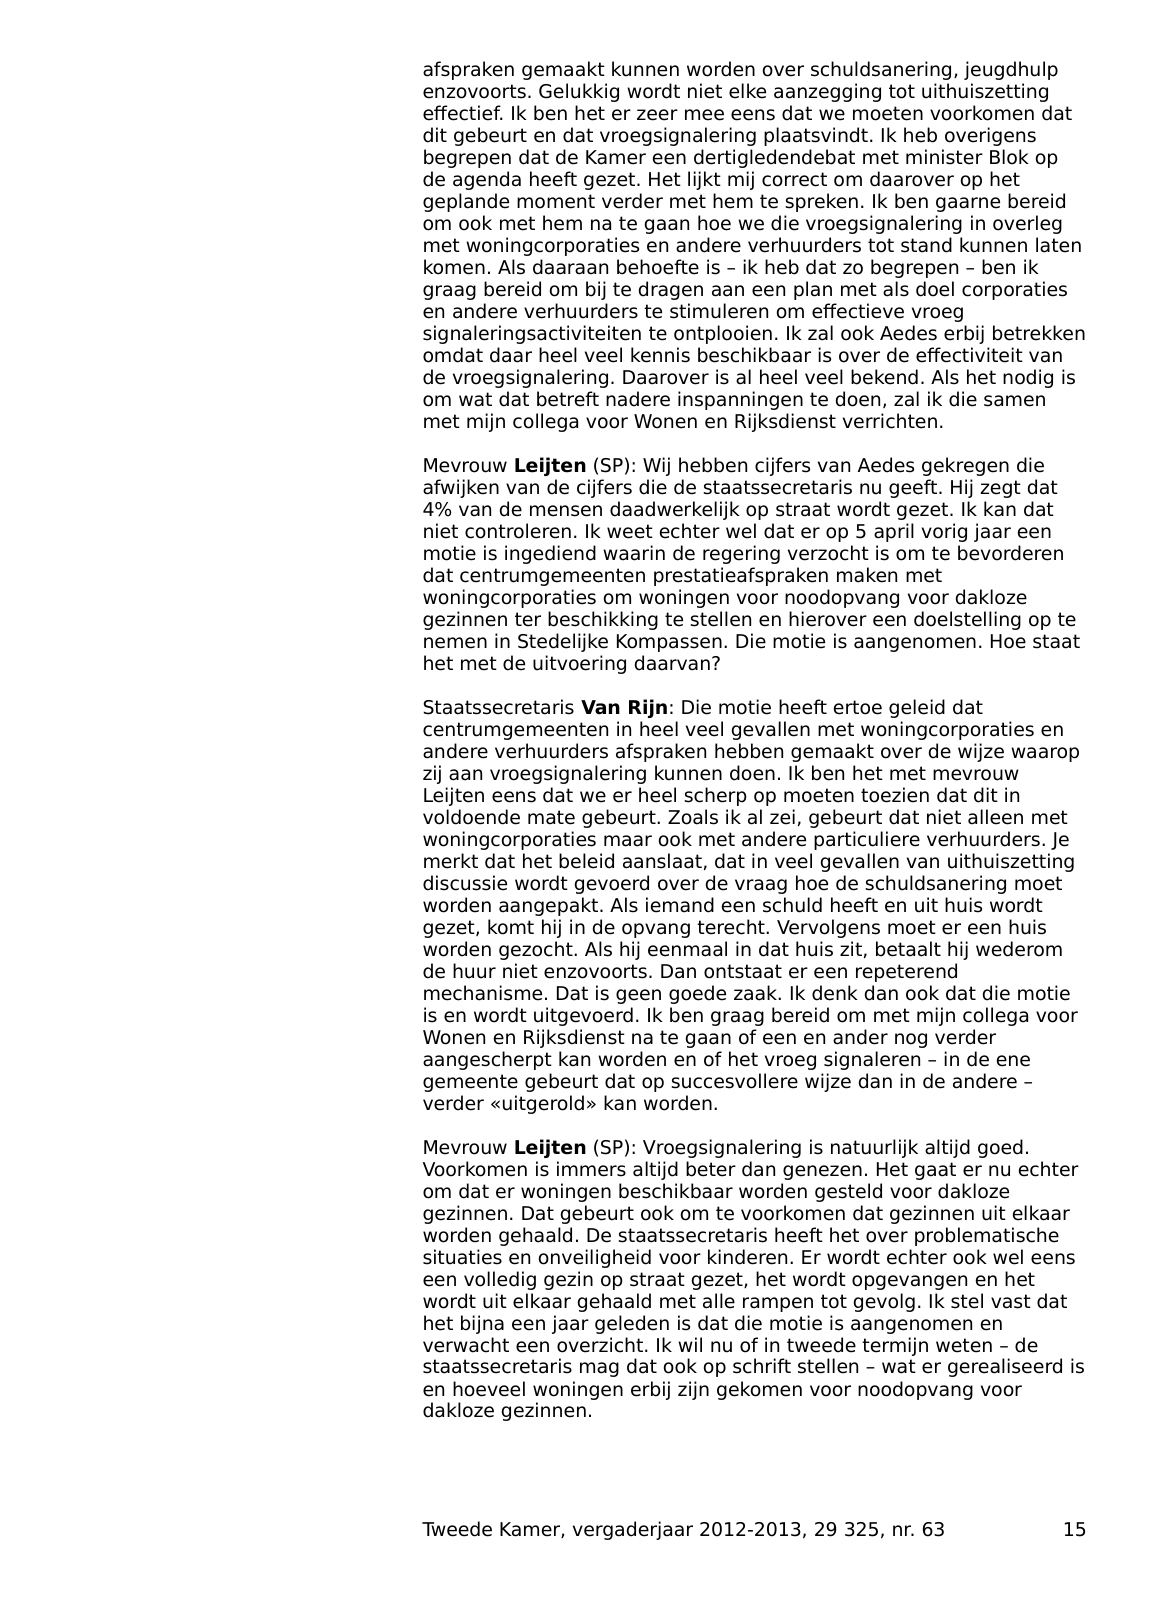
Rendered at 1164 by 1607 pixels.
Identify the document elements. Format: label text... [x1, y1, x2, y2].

text Mevrouw Leijten (SP): Vroegsignalering is natuurlijk altijd goed. Voorkomen is immers altijd beter dan genezen. Het gaat er nu echter om dat er woningen beschikbaar worden gesteld voor dakloze gezinnen. Dat gebeurt ook om te voorkomen dat gezinnen uit elkaar worden gehaald. De staatssecretaris heeft het over problematische situaties en onveiligheid voor kinderen. Er wordt echter ook wel eens een volledig gezin op straat gezet, het wordt opgevangen en het wordt uit elkaar gehaald met alle rampen tot gevolg. Ik stel vast dat het bijna een jaar geleden is dat die motie is aangenomen en verwacht een overzicht. Ik wil nu of in tweede termijn weten – de staatssecretaris mag dat ook op schrift stellen – wat er gerealiseerd is en hoeveel woningen erbij zijn gekomen voor noodopvang voor dakloze gezinnen. [422, 1137, 1087, 1422]
text Mevrouw Leijten (SP): Wij hebben cijfers van Aedes gekregen die afwijken van de cijfers die de staatssecretaris nu geeft. Hij zegt dat 4% van de mensen daadwerkelijk op straat wordt gezet. Ik kan dat niet controleren. Ik weet echter wel dat er op 5 april vorig jaar een motie is ingediend waarin de regering verzocht is om te bevorderen dat centrumgemeenten prestatieafspraken maken met woningcorporaties om woningen voor noodopvang voor dakloze gezinnen ter beschikking te stellen en hierover een doelstelling op te nemen in Stedelijke Kompassen. Die motie is aangenomen. Hoe staat het met de uitvoering daarvan? [422, 455, 1087, 675]
text afspraken gemaakt kunnen worden over schuldsanering, jeugdhulp enzovoorts. Gelukkig wordt niet elke aanzegging tot uithuiszetting effectief. Ik ben het er zeer mee eens dat we moeten voorkomen dat dit gebeurt en dat vroegsignalering plaatsvindt. Ik heb overigens begrepen dat de Kamer een dertigledendebat met minister Blok op de agenda heeft gezet. Het lijkt mij correct om daarover op het geplande moment verder met hem te spreken. Ik ben gaarne bereid om ook met hem na te gaan hoe we die vroegsignalering in overleg met woningcorporaties en andere verhuurders tot stand kunnen laten komen. Als daaraan behoefte is – ik heb dat zo begrepen – ben ik graag bereid om bij te dragen aan een plan met als doel corporaties en andere verhuurders te stimuleren om effectieve vroeg signaleringsactiviteiten te ontplooien. Ik zal ook Aedes erbij betrekken omdat daar heel veel kennis beschikbaar is over de effectiviteit van de vroegsignalering. Daarover is al heel veel bekend. Als het nodig is om wat dat betreft nadere inspanningen te doen, zal ik die samen met mijn collega voor Wonen en Rijksdienst verrichten. [422, 59, 1087, 433]
text Staatssecretaris Van Rijn: Die motie heeft ertoe geleid dat centrumgemeenten in heel veel gevallen met woningcorporaties en andere verhuurders afspraken hebben gemaakt over de wijze waarop zij aan vroegsignalering kunnen doen. Ik ben het met mevrouw Leijten eens dat we er heel scherp op moeten toezien dat dit in voldoende mate gebeurt. Zoals ik al zei, gebeurt dat niet alleen met woningcorporaties maar ook met andere particuliere verhuurders. Je merkt dat het beleid aanslaat, dat in veel gevallen van uithuiszetting discussie wordt gevoerd over de vraag hoe de schuldsanering moet worden aangepakt. Als iemand een schuld heeft en uit huis wordt gezet, komt hij in de opvang terecht. Vervolgens moet er een huis worden gezocht. Als hij eenmaal in dat huis zit, betaalt hij wederom de huur niet enzovoorts. Dan ontstaat er een repeterend mechanisme. Dat is geen goede zaak. Ik denk dan ook dat die motie is en wordt uitgevoerd. Ik ben graag bereid om met mijn collega voor Wonen en Rijksdienst na te gaan of een en ander nog verder aangescherpt kan worden en of het vroeg signaleren – in de ene gemeente gebeurt dat op succesvollere wijze dan in de andere – verder «uitgerold» kan worden. [422, 697, 1087, 1114]
